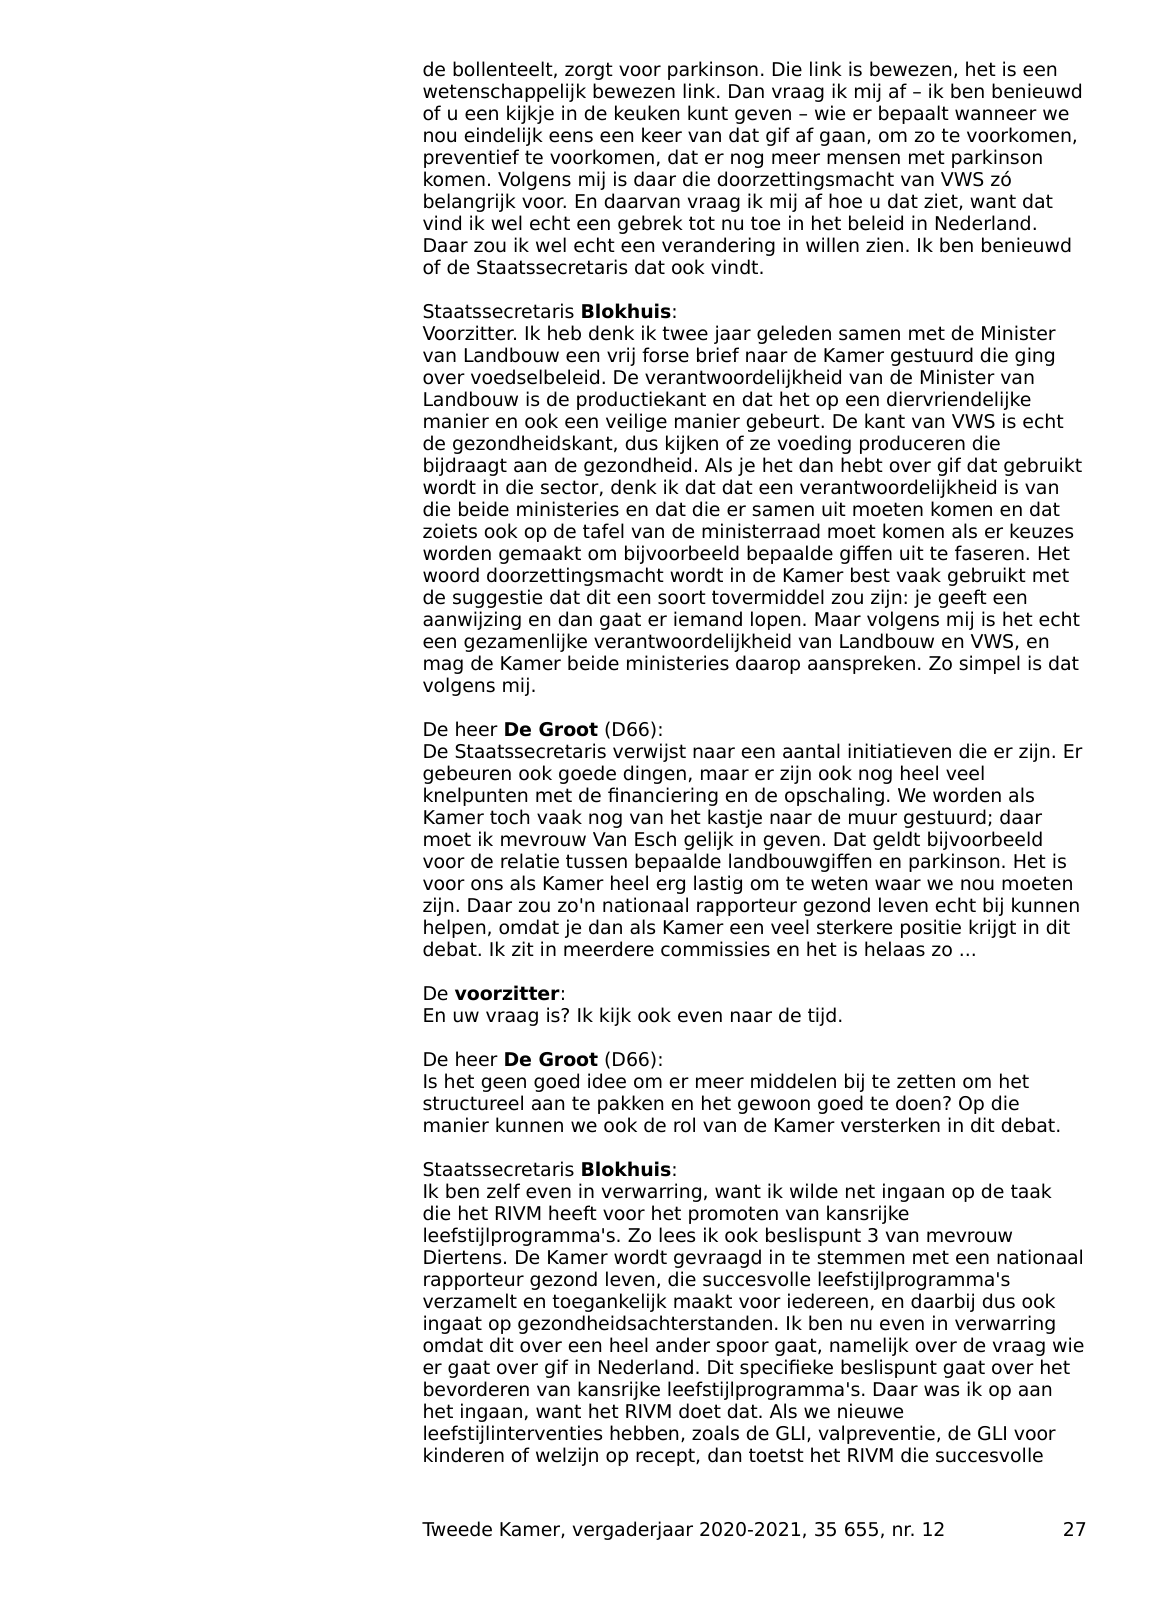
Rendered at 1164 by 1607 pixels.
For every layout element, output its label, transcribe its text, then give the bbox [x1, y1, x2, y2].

text de bollenteelt, zorgt voor parkinson. Die link is bewezen, het is een wetenschappelijk bewezen link. Dan vraag ik mij af – ik ben benieuwd of u een kijkje in de keuken kunt geven – wie er bepaalt wanneer we nou eindelijk eens een keer van dat gif af gaan, om zo te voorkomen, preventief te voorkomen, dat er nog meer mensen met parkinson komen. Volgens mij is daar die doorzettingsmacht van VWS zó belangrijk voor. En daarvan vraag ik mij af hoe u dat ziet, want dat vind ik wel echt een gebrek tot nu toe in het beleid in Nederland. Daar zou ik wel echt een verandering in willen zien. Ik ben benieuwd of de Staatssecretaris dat ook vindt. [422, 59, 1087, 279]
text De Staatssecretaris verwijst naar een aantal initiatieven die er zijn. Er gebeuren ook goede dingen, maar er zijn ook nog heel veel knelpunten met de financiering en de opschaling. We worden als Kamer toch vaak nog van het kastje naar de muur gestuurd; daar moet ik mevrouw Van Esch gelijk in geven. Dat geldt bijvoorbeeld voor de relatie tussen bepaalde landbouwgiffen en parkinson. Het is voor ons als Kamer heel erg lastig om te weten waar we nou moeten zijn. Daar zou zo'n nationaal rapporteur gezond leven echt bij kunnen helpen, omdat je dan als Kamer een veel sterkere positie krijgt in dit debat. Ik zit in meerdere commissies en het is helaas zo ... [422, 741, 1087, 961]
text Staatssecretaris Blokhuis: [422, 301, 1087, 323]
text Voorzitter. Ik heb denk ik twee jaar geleden samen met de Minister van Landbouw een vrij forse brief naar de Kamer gestuurd die ging over voedselbeleid. De verantwoordelijkheid van de Minister van Landbouw is de productiekant en dat het op een diervriendelijke manier en ook een veilige manier gebeurt. De kant van VWS is echt de gezondheidskant, dus kijken of ze voeding produceren die bijdraagt aan de gezondheid. Als je het dan hebt over gif dat gebruikt wordt in die sector, denk ik dat dat een verantwoordelijkheid is van die beide ministeries en dat die er samen uit moeten komen en dat zoiets ook op de tafel van de ministerraad moet komen als er keuzes worden gemaakt om bijvoorbeeld bepaalde giffen uit te faseren. Het woord doorzettingsmacht wordt in de Kamer best vaak gebruikt met de suggestie dat dit een soort tovermiddel zou zijn: je geeft een aanwijzing en dan gaat er iemand lopen. Maar volgens mij is het echt een gezamenlijke verantwoordelijkheid van Landbouw en VWS, en mag de Kamer beide ministeries daarop aanspreken. Zo simpel is dat volgens mij. [422, 323, 1087, 697]
text De voorzitter: [422, 983, 1087, 1005]
text De heer De Groot (D66): [422, 719, 1087, 741]
text Ik ben zelf even in verwarring, want ik wilde net ingaan op de taak die het RIVM heeft voor het promoten van kansrijke leefstijlprogramma's. Zo lees ik ook beslispunt 3 van mevrouw Diertens. De Kamer wordt gevraagd in te stemmen met een nationaal rapporteur gezond leven, die succesvolle leefstijlprogramma's verzamelt en toegankelijk maakt voor iedereen, en daarbij dus ook ingaat op gezondheidsachterstanden. Ik ben nu even in verwarring omdat dit over een heel ander spoor gaat, namelijk over de vraag wie er gaat over gif in Nederland. Dit specifieke beslispunt gaat over het bevorderen van kansrijke leefstijlprogramma's. Daar was ik op aan het ingaan, want het RIVM doet dat. Als we nieuwe leefstijlinterventies hebben, zoals de GLI, valpreventie, de GLI voor kinderen of welzijn op recept, dan toetst het RIVM die succesvolle [422, 1181, 1087, 1467]
text Staatssecretaris Blokhuis: [422, 1159, 1087, 1181]
text De heer De Groot (D66): [422, 1049, 1087, 1071]
text Is het geen goed idee om er meer middelen bij te zetten om het structureel aan te pakken en het gewoon goed te doen? Op die manier kunnen we ook de rol van de Kamer versterken in dit debat. [422, 1071, 1087, 1137]
text En uw vraag is? Ik kijk ook even naar de tijd. [422, 1005, 1087, 1027]
